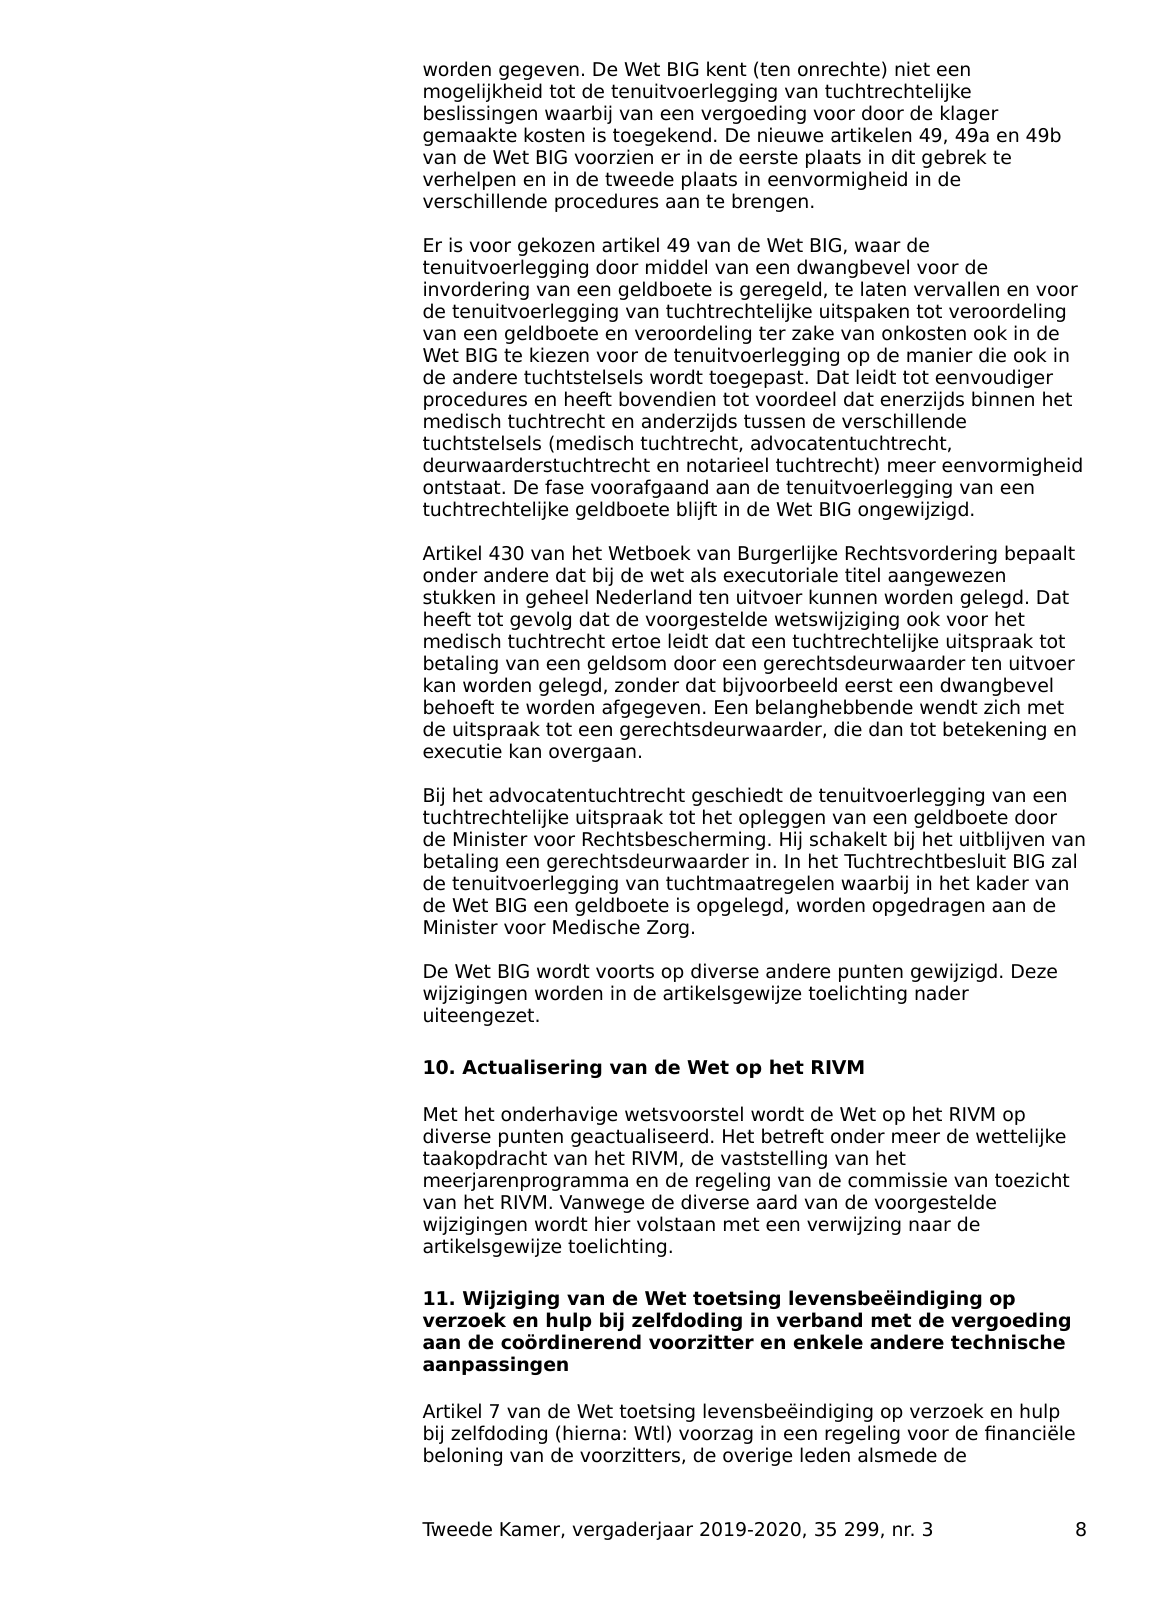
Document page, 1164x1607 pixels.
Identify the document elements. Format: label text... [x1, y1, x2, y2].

subtitle 11. Wijziging van de Wet toetsing levensbeëindiging op verzoek en hulp bij zelfdoding in verband met de vergoeding aan de coördinerend voorzitter en enkele andere technische aanpassingen [422, 1288, 1087, 1376]
subtitle 10. Actualisering van de Wet op het RIVM [422, 1057, 1087, 1079]
text De Wet BIG wordt voorts op diverse andere punten gewijzigd. Deze wijzigingen worden in de artikelsgewijze toelichting nader uiteengezet. [422, 961, 1087, 1027]
text Artikel 7 van de Wet toetsing levensbeëindiging op verzoek en hulp bij zelfdoding (hierna: Wtl) voorzag in een regeling voor de financiële beloning van de voorzitters, de overige leden alsmede de [422, 1401, 1087, 1467]
text Met het onderhavige wetsvoorstel wordt de Wet op het RIVM op diverse punten geactualiseerd. Het betreft onder meer de wettelijke taakopdracht van het RIVM, de vaststelling van het meerjarenprogramma en de regeling van de commissie van toezicht van het RIVM. Vanwege de diverse aard van de voorgestelde wijzigingen wordt hier volstaan met een verwijzing naar de artikelsgewijze toelichting. [422, 1104, 1087, 1258]
text Er is voor gekozen artikel 49 van de Wet BIG, waar de tenuitvoerlegging door middel van een dwangbevel voor de invordering van een geldboete is geregeld, te laten vervallen en voor de tenuitvoerlegging van tuchtrechtelijke uitspaken tot veroordeling van een geldboete en veroordeling ter zake van onkosten ook in de Wet BIG te kiezen voor de tenuitvoerlegging op de manier die ook in de andere tuchtstelsels wordt toegepast. Dat leidt tot eenvoudiger procedures en heeft bovendien tot voordeel dat enerzijds binnen het medisch tuchtrecht en anderzijds tussen de verschillende tuchtstelsels (medisch tuchtrecht, advocatentuchtrecht, deurwaarderstuchtrecht en notarieel tuchtrecht) meer eenvormigheid ontstaat. De fase voorafgaand aan de tenuitvoerlegging van een tuchtrechtelijke geldboete blijft in de Wet BIG ongewijzigd. [422, 235, 1087, 521]
text worden gegeven. De Wet BIG kent (ten onrechte) niet een mogelijkheid tot de tenuitvoerlegging van tuchtrechtelijke beslissingen waarbij van een vergoeding voor door de klager gemaakte kosten is toegekend. De nieuwe artikelen 49, 49a en 49b van de Wet BIG voorzien er in de eerste plaats in dit gebrek te verhelpen en in de tweede plaats in eenvormigheid in de verschillende procedures aan te brengen. [422, 59, 1087, 213]
text Bij het advocatentuchtrecht geschiedt de tenuitvoerlegging van een tuchtrechtelijke uitspraak tot het opleggen van een geldboete door de Minister voor Rechtsbescherming. Hij schakelt bij het uitblijven van betaling een gerechtsdeurwaarder in. In het Tuchtrechtbesluit BIG zal de tenuitvoerlegging van tuchtmaatregelen waarbij in het kader van de Wet BIG een geldboete is opgelegd, worden opgedragen aan de Minister voor Medische Zorg. [422, 785, 1087, 939]
text Artikel 430 van het Wetboek van Burgerlijke Rechtsvordering bepaalt onder andere dat bij de wet als executoriale titel aangewezen stukken in geheel Nederland ten uitvoer kunnen worden gelegd. Dat heeft tot gevolg dat de voorgestelde wetswijziging ook voor het medisch tuchtrecht ertoe leidt dat een tuchtrechtelijke uitspraak tot betaling van een geldsom door een gerechtsdeurwaarder ten uitvoer kan worden gelegd, zonder dat bijvoorbeeld eerst een dwangbevel behoeft te worden afgegeven. Een belanghebbende wendt zich met de uitspraak tot een gerechtsdeurwaarder, die dan tot betekening en executie kan overgaan. [422, 543, 1087, 763]
